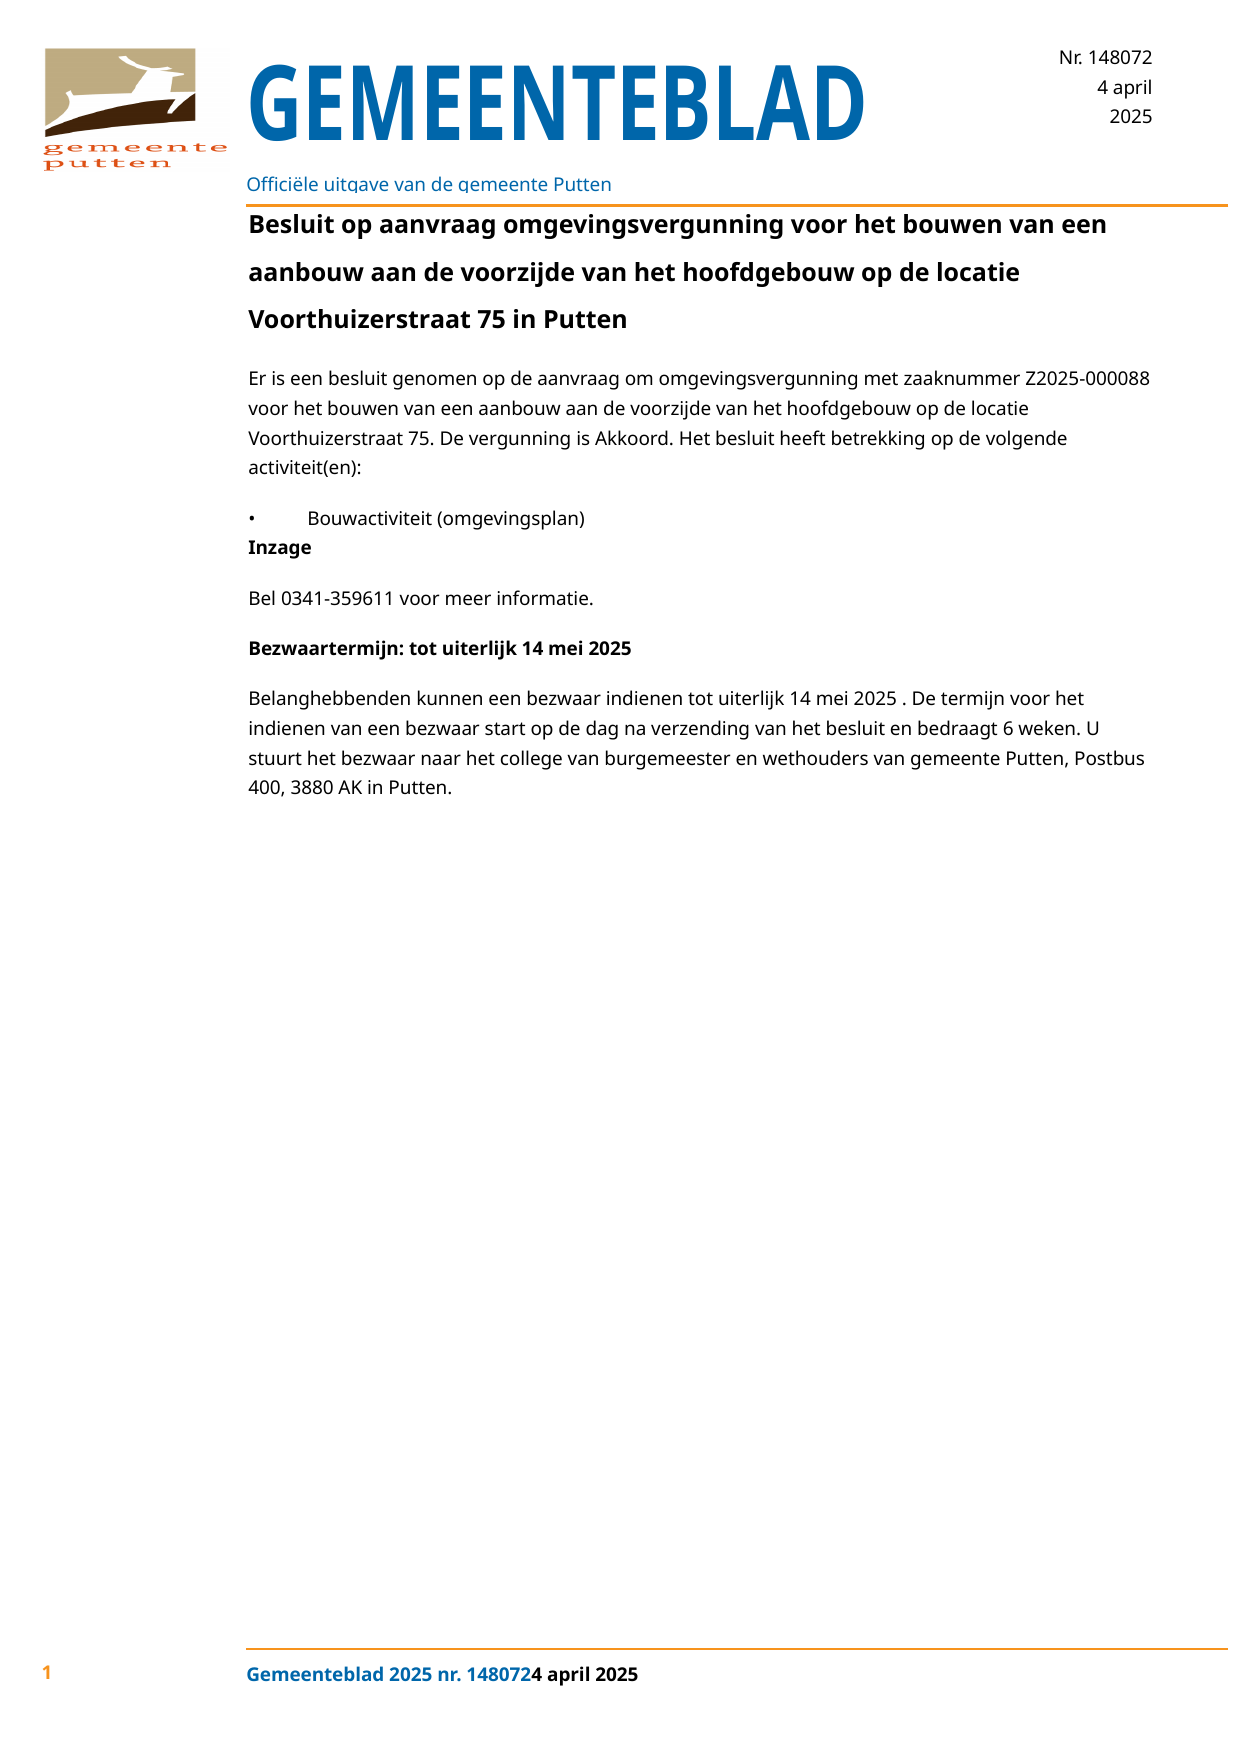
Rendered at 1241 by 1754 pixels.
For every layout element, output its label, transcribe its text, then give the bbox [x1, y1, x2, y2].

text Er is een besluit genomen op de aanvraag om omgevingsvergunning met zaaknummer Z2025-000088 voor het bouwen van een aanbouw aan de voorzijde van het hoofdgebouw op de locatie Voorthuizerstraat 75. De vergunning is Akkoord. Het besluit heeft betrekking op de volgende activiteit(en): [248, 366, 1152, 480]
list Bouwactiviteit (omgevingsplan) [248, 505, 1152, 530]
text Inzage [248, 534, 1152, 560]
text Bel 0341-359611 voor meer informatie. [248, 585, 1152, 610]
picture [41, 47, 231, 172]
text Besluit op aanvraag omgevingsvergunning voor het bouwen van een aanbouw aan de voorzijde van het hoofdgebouw op de locatie Voorthuizerstraat 75 in Putten [248, 207, 1152, 336]
text Belanghebbenden kunnen een bezwaar indienen tot uiterlijk 14 mei 2025 . De termijn voor het indienen van een bezwaar start op de dag na verzending van het besluit en bedraagt 6 weken. U stuurt het bezwaar naar het college van burgemeester en wethouders van gemeente Putten, Postbus 400, 3880 AK in Putten. [248, 686, 1152, 800]
text Bezwaartermijn: tot uiterlijk 14 mei 2025 [248, 635, 1152, 661]
